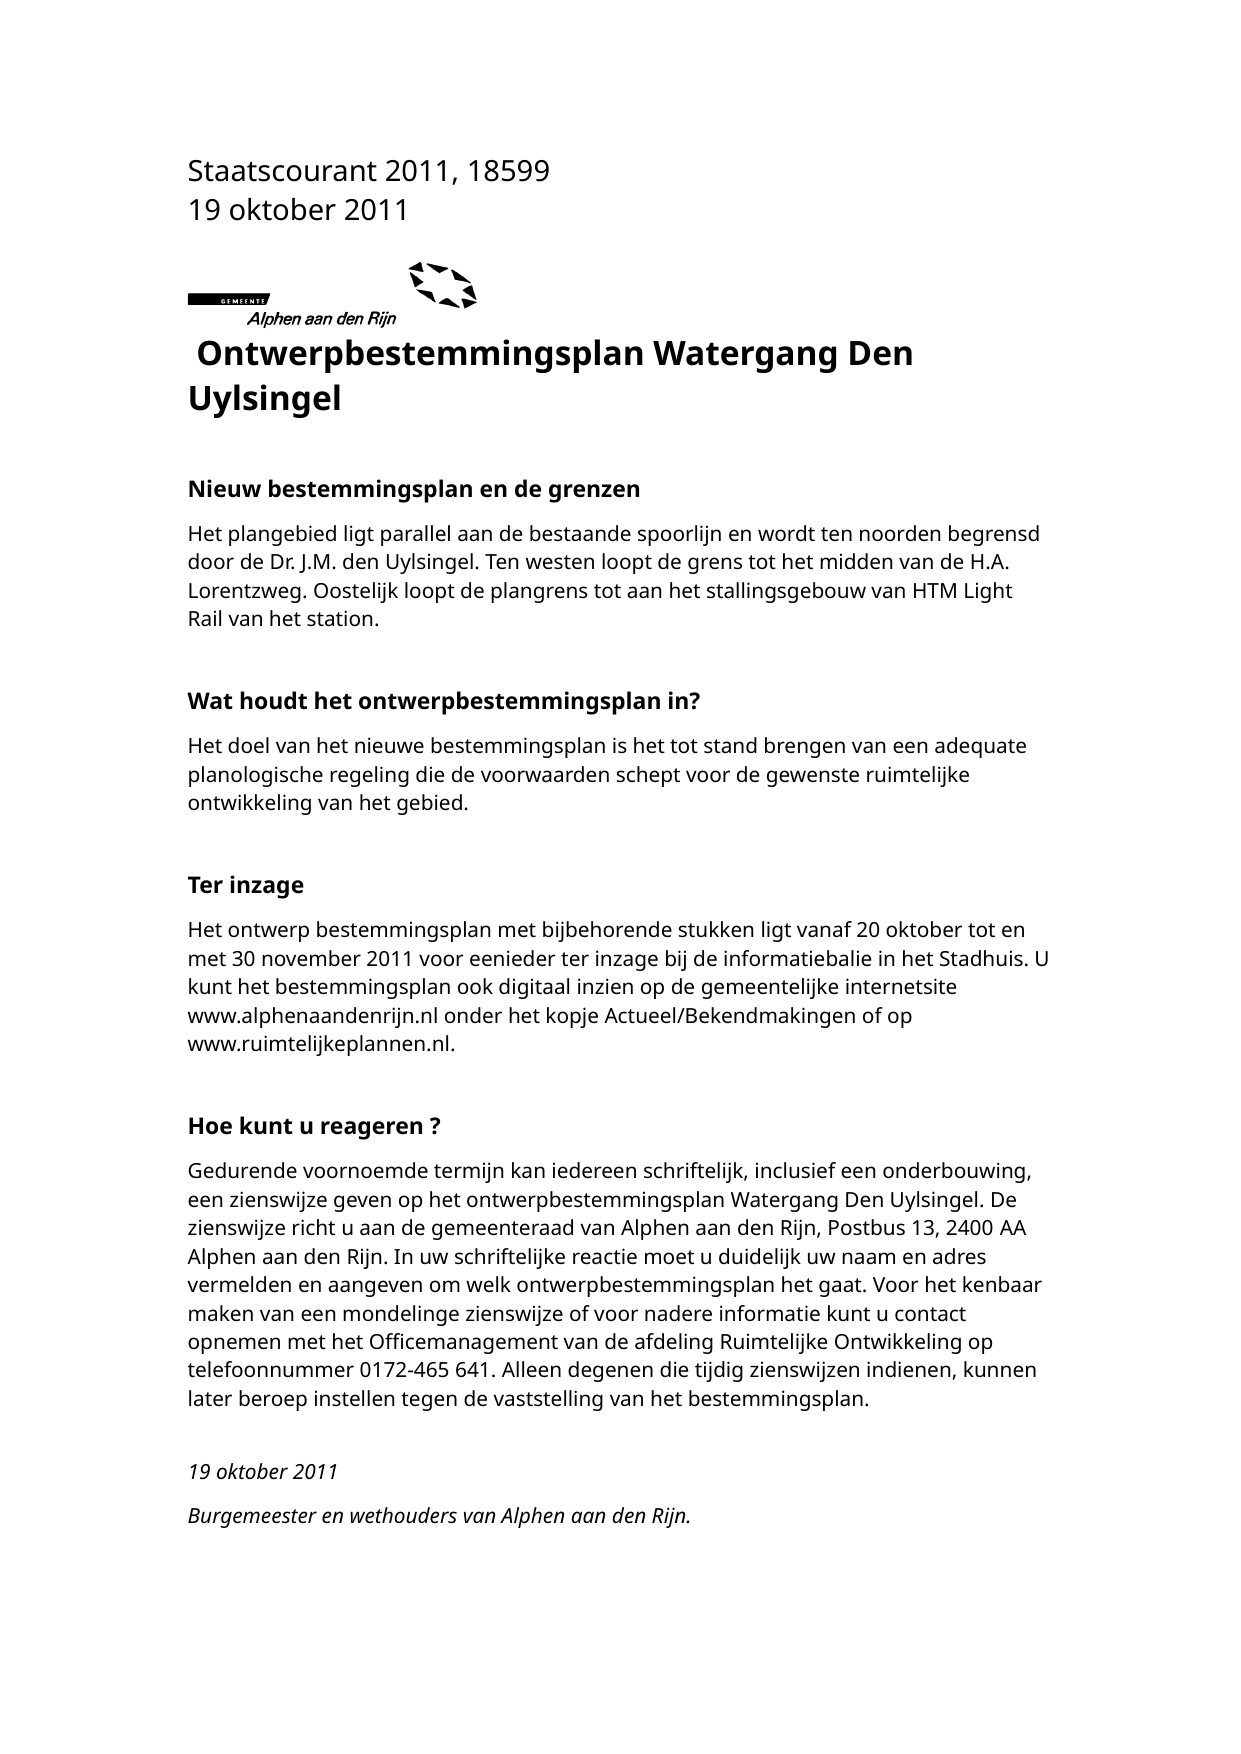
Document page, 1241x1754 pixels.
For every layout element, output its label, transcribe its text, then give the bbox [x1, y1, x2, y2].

text 19 oktober 2011 [187, 1457, 1053, 1486]
subtitle Wat houdt het ontwerpbestemmingsplan in? [187, 685, 1053, 717]
subtitle Ontwerpbestemmingsplan Watergang Den Uylsingel [187, 271, 1053, 420]
picture [187, 258, 477, 330]
subtitle Ter inzage [187, 869, 1053, 901]
text Het doel van het nieuwe bestemmingsplan is het tot stand brengen van een adequate planologische regeling die de voorwaarden schept voor de gewenste ruimtelijke ontwikkeling van het gebied. [187, 732, 1053, 817]
text Staatscourant 2011, 18599 [187, 150, 1053, 190]
subtitle Hoe kunt u reageren ? [187, 1110, 1053, 1142]
text Het ontwerp bestemmingsplan met bijbehorende stukken ligt vanaf 20 oktober tot en met 30 november 2011 voor eenieder ter inzage bij de informatiebalie in het Stadhuis. U kunt het bestemmingsplan ook digitaal inzien op de gemeentelijke internetsite www.alphenaandenrijn.nl onder het kopje Actueel/Bekendmakingen of op www.ruimtelijkeplannen.nl. [187, 916, 1053, 1058]
text Gedurende voornoemde termijn kan iedereen schriftelijk, inclusief een onderbouwing, een zienswijze geven op het ontwerpbestemmingsplan Watergang Den Uylsingel. De zienswijze richt u aan de gemeenteraad van Alphen aan den Rijn, Postbus 13, 2400 AA Alphen aan den Rijn. In uw schriftelijke reactie moet u duidelijk uw naam en adres vermelden en aangeven om welk ontwerpbestemmingsplan het gaat. Voor het kenbaar maken van een mondelinge zienswijze of voor nadere informatie kunt u contact opnemen met het Officemanagement van de afdeling Ruimtelijke Ontwikkeling op telefoonnummer 0172-465 641. Alleen degenen die tijdig zienswijzen indienen, kunnen later beroep instellen tegen de vaststelling van het bestemmingsplan. [187, 1157, 1053, 1412]
text Burgemeester en wethouders van Alphen aan den Rijn. [187, 1501, 1053, 1529]
subtitle Nieuw bestemmingsplan en de grenzen [187, 473, 1053, 504]
text Het plangebied ligt parallel aan de bestaande spoorlijn en wordt ten noorden begrensd door de Dr. J.M. den Uylsingel. Ten westen loopt de grens tot het midden van de H.A. Lorentzweg. Oostelijk loopt de plangrens tot aan het stallingsgebouw van HTM Light Rail van het station. [187, 519, 1053, 633]
text 19 oktober 2011 [187, 190, 1053, 229]
